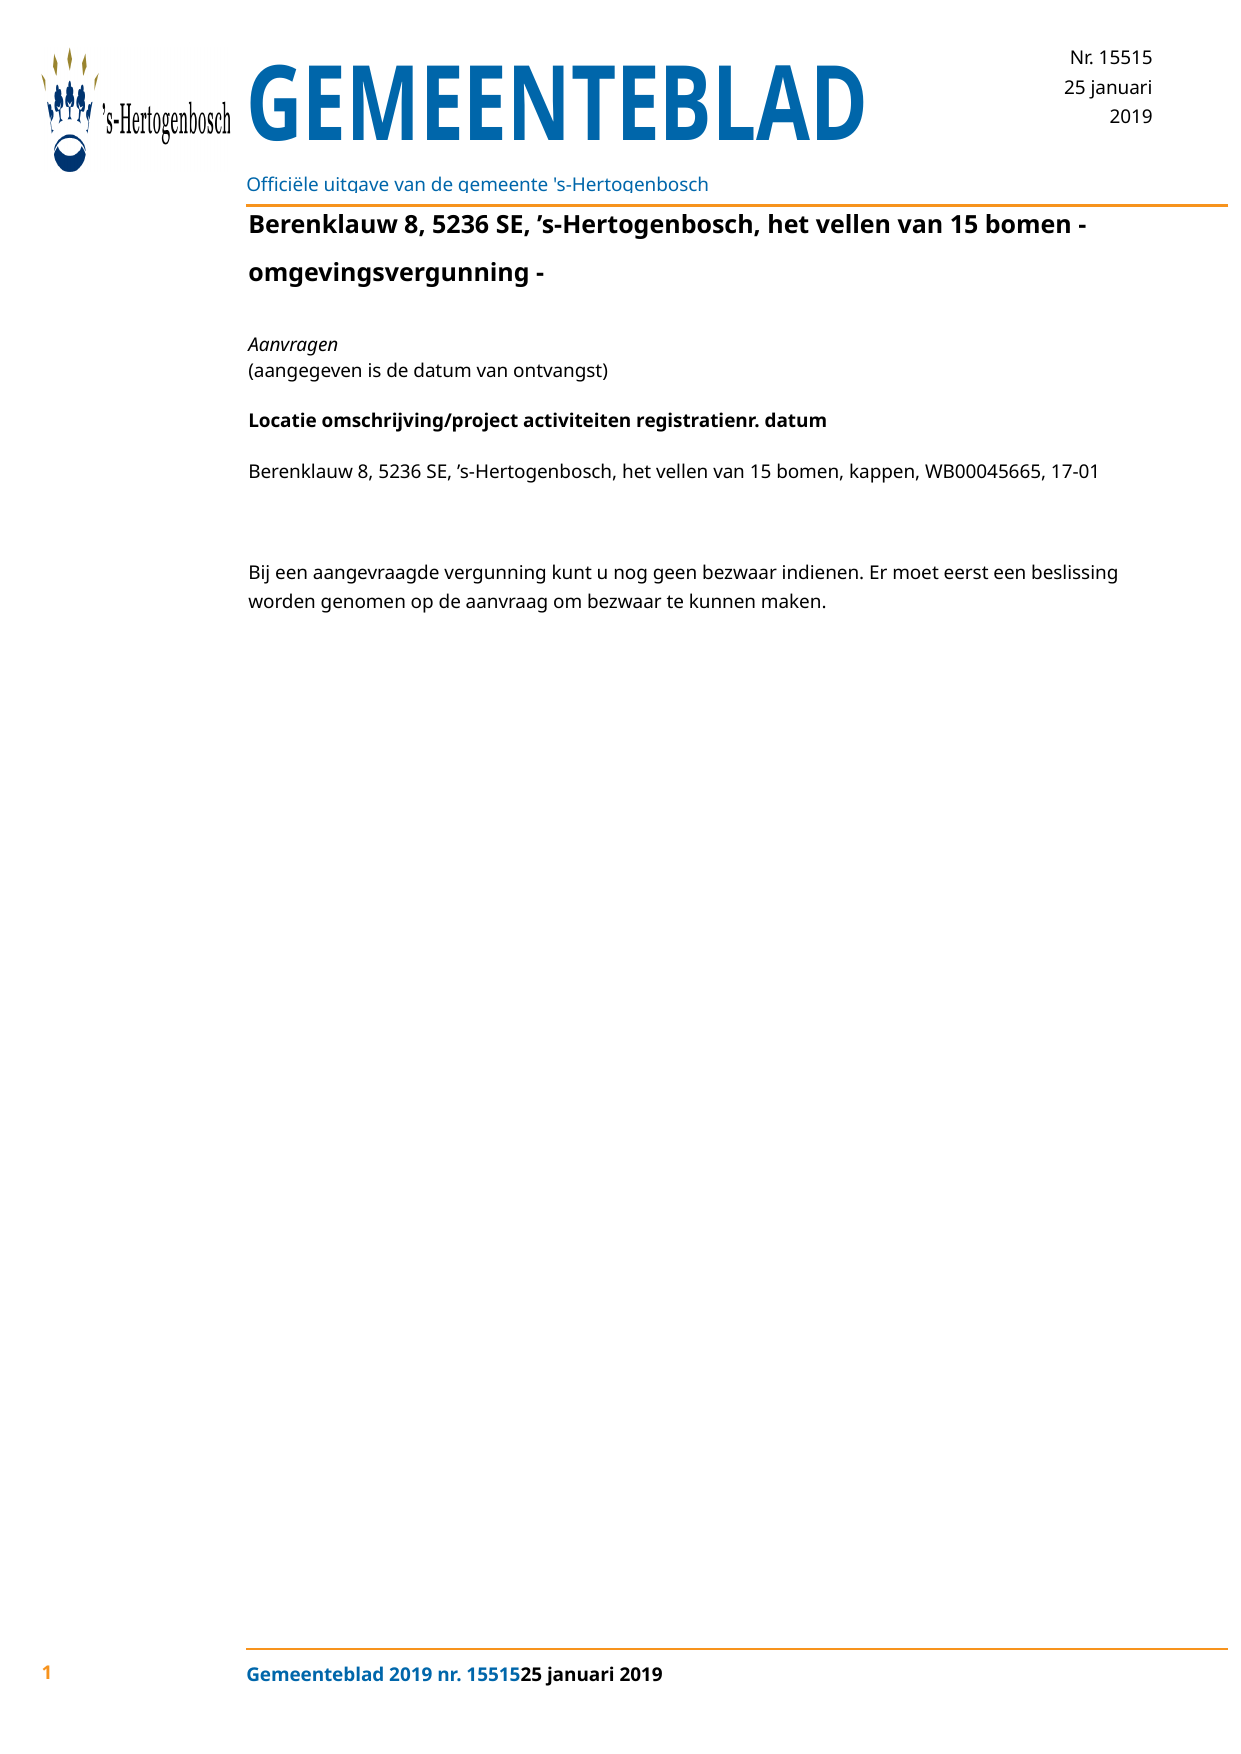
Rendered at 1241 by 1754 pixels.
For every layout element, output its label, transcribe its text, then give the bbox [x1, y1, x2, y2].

text Berenklauw 8, 5236 SE, ’s-Hertogenbosch, het vellen van 15 bomen, kappen, WB00045665, 17-01 [248, 458, 1152, 484]
text Aanvragen [248, 331, 1152, 357]
picture [41, 47, 231, 172]
text Locatie omschrijving/project activiteiten registratienr. datum [248, 408, 1152, 433]
text Berenklauw 8, 5236 SE, ’s-Hertogenbosch, het vellen van 15 bomen - omgevingsvergunning - [248, 207, 1152, 288]
text (aangegeven is de datum van ontvangst) [248, 357, 1152, 383]
text Bij een aangevraagde vergunning kunt u nog geen bezwaar indienen. Er moet eerst een beslissing worden genomen op de aanvraag om bezwaar te kunnen maken. [248, 559, 1152, 614]
